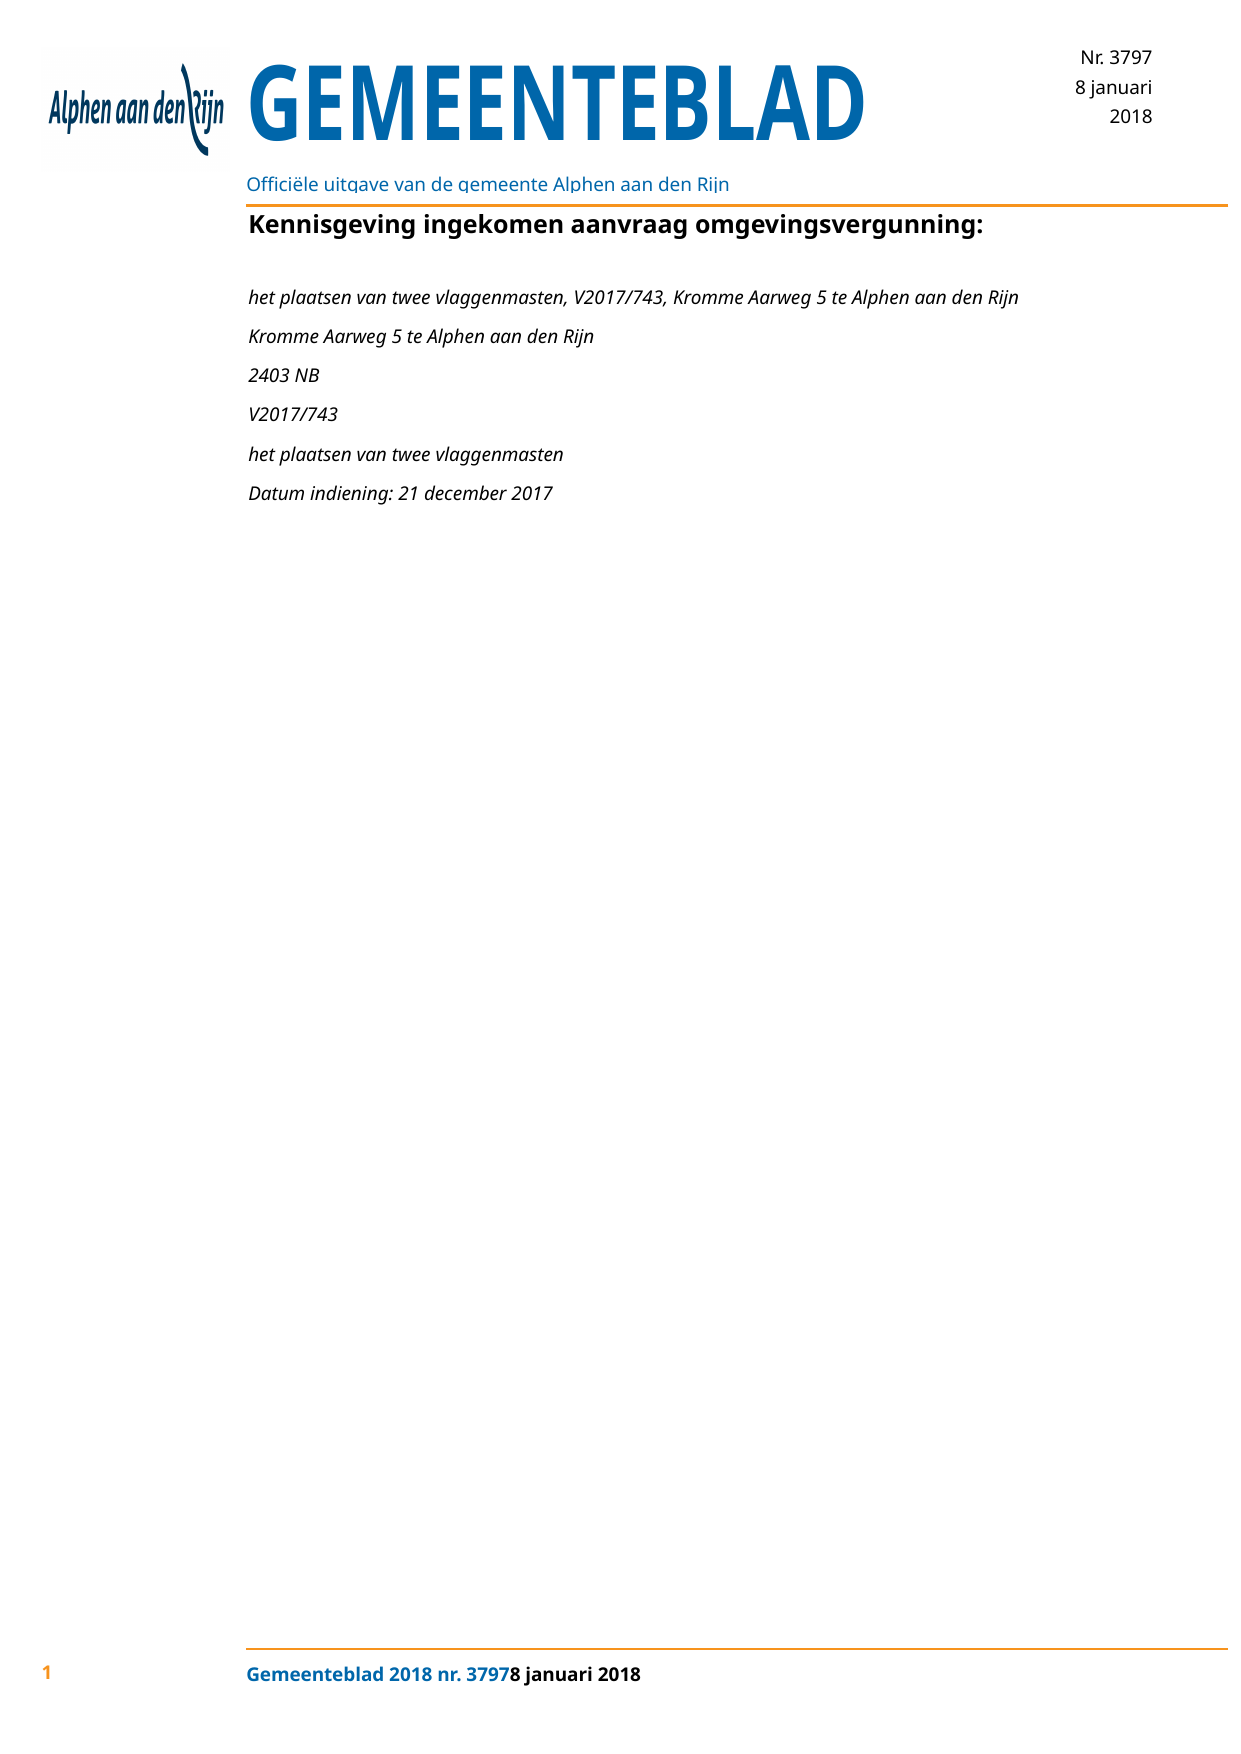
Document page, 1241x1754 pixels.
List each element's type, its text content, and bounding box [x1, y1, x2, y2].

text het plaatsen van twee vlaggenmasten, V2017/743, Kromme Aarweg 5 te Alphen aan den Rijn [248, 284, 1152, 309]
text Kennisgeving ingekomen aanvraag omgevingsvergunning: [248, 207, 1152, 241]
text 2403 NB [248, 362, 1152, 388]
text V2017/743 [248, 402, 1152, 427]
picture [41, 47, 231, 172]
text Kromme Aarweg 5 te Alphen aan den Rijn [248, 323, 1152, 349]
text Datum indiening: 21 december 2017 [248, 480, 1152, 506]
text het plaatsen van twee vlaggenmasten [248, 441, 1152, 467]
